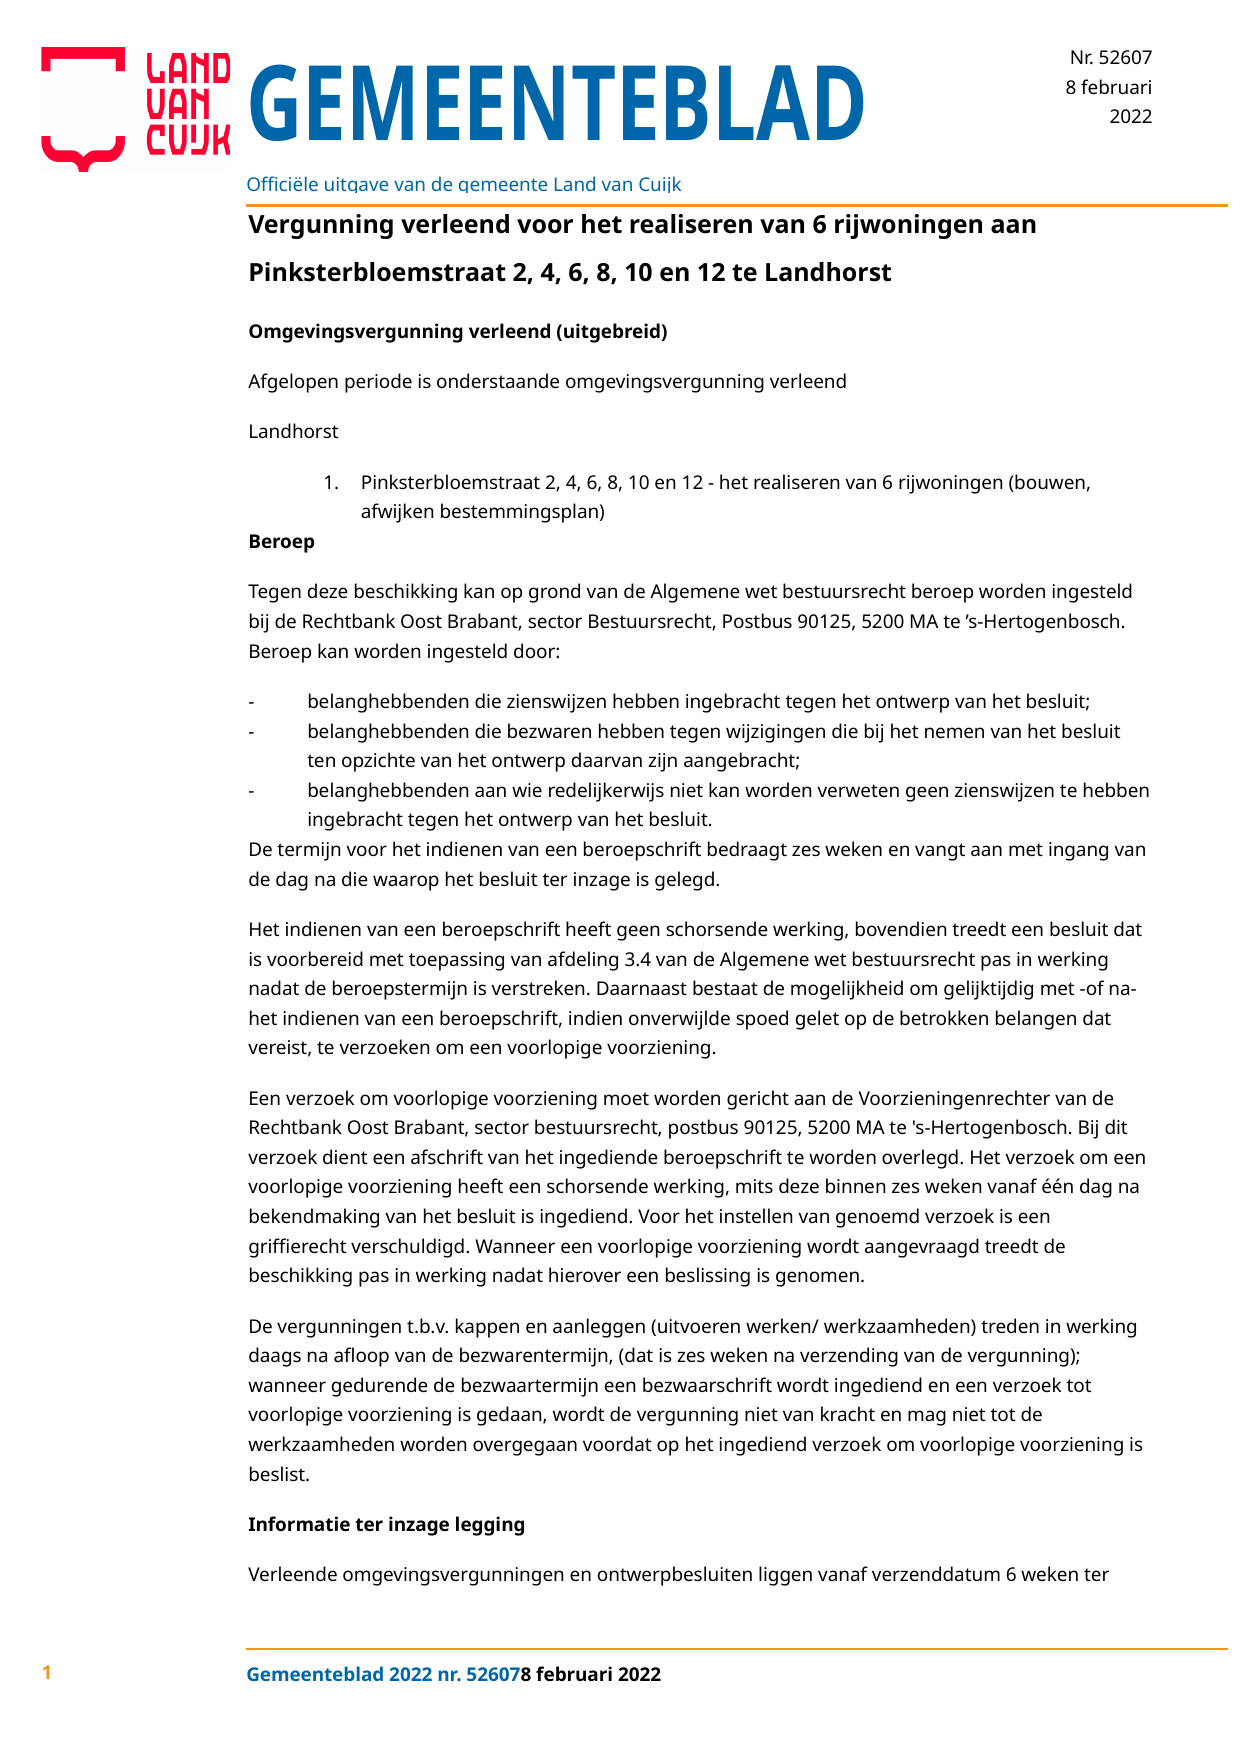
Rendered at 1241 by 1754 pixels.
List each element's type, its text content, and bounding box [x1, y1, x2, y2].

text Vergunning verleend voor het realiseren van 6 rijwoningen aan Pinksterbloemstraat 2, 4, 6, 8, 10 en 12 te Landhorst [248, 207, 1152, 288]
text Een verzoek om voorlopige voorziening moet worden gericht aan de Voorzieningenrechter van de Rechtbank Oost Brabant, sector bestuursrecht, postbus 90125, 5200 MA te 's-Hertogenbosch. Bij dit verzoek dient een afschrift van het ingediende beroepschrift te worden overlegd. Het verzoek om een voorlopige voorziening heeft een schorsende werking, mits deze binnen zes weken vanaf één dag na bekendmaking van het besluit is ingediend. Voor het instellen van genoemd verzoek is een griffierecht verschuldigd. Wanneer een voorlopige voorziening wordt aangevraagd treedt de beschikking pas in werking nadat hierover een beslissing is genomen. [248, 1085, 1152, 1288]
list belanghebbenden die bezwaren hebben tegen wijzigingen die bij het nemen van het besluit ten opzichte van het ontwerp daarvan zijn aangebracht; [248, 718, 1152, 773]
list belanghebbenden aan wie redelijkerwijs niet kan worden verweten geen zienswijzen te hebben ingebracht tegen het ontwerp van het besluit. [248, 777, 1152, 832]
text Omgevingsvergunning verleend (uitgebreid) [248, 318, 1152, 344]
text De termijn voor het indienen van een beroepschrift bedraagt zes weken en vangt aan met ingang van de dag na die waarop het besluit ter inzage is gelegd. [248, 836, 1152, 892]
text Afgelopen periode is onderstaande omgevingsvergunning verleend [248, 368, 1152, 394]
list Pinksterbloemstraat 2, 4, 6, 8, 10 en 12 - het realiseren van 6 rijwoningen (bouwen, afwijken bestemmingsplan) [323, 469, 1152, 524]
text Landhorst [248, 419, 1152, 444]
list belanghebbenden die zienswijzen hebben ingebracht tegen het ontwerp van het besluit; [248, 688, 1152, 714]
text De vergunningen t.b.v. kappen en aanleggen (uitvoeren werken/ werkzaamheden) treden in werking daags na afloop van de bezwarentermijn, (dat is zes weken na verzending van de vergunning); wanneer gedurende de bezwaartermijn een bezwaarschrift wordt ingediend en een verzoek tot voorlopige voorziening is gedaan, wordt de vergunning niet van kracht en mag niet tot de werkzaamheden worden overgegaan voordat op het ingediend verzoek om voorlopige voorziening is beslist. [248, 1313, 1152, 1487]
text Tegen deze beschikking kan op grond van de Algemene wet bestuursrecht beroep worden ingesteld bij de Rechtbank Oost Brabant, sector Bestuursrecht, Postbus 90125, 5200 MA te ’s-Hertogenbosch. Beroep kan worden ingesteld door: [248, 579, 1152, 664]
text Beroep [248, 528, 1152, 554]
text Verleende omgevingsvergunningen en ontwerpbesluiten liggen vanaf verzenddatum 6 weken ter [248, 1562, 1152, 1587]
text Het indienen van een beroepschrift heeft geen schorsende werking, bovendien treedt een besluit dat is voorbereid met toepassing van afdeling 3.4 van de Algemene wet bestuursrecht pas in werking nadat de beroepstermijn is verstreken. Daarnaast bestaat de mogelijkheid om gelijktijdig met -of na- het indienen van een beroepschrift, indien onverwijlde spoed gelet op de betrokken belangen dat vereist, te verzoeken om een voorlopige voorziening. [248, 916, 1152, 1060]
picture [41, 47, 231, 172]
text Informatie ter inzage legging [248, 1511, 1152, 1537]
